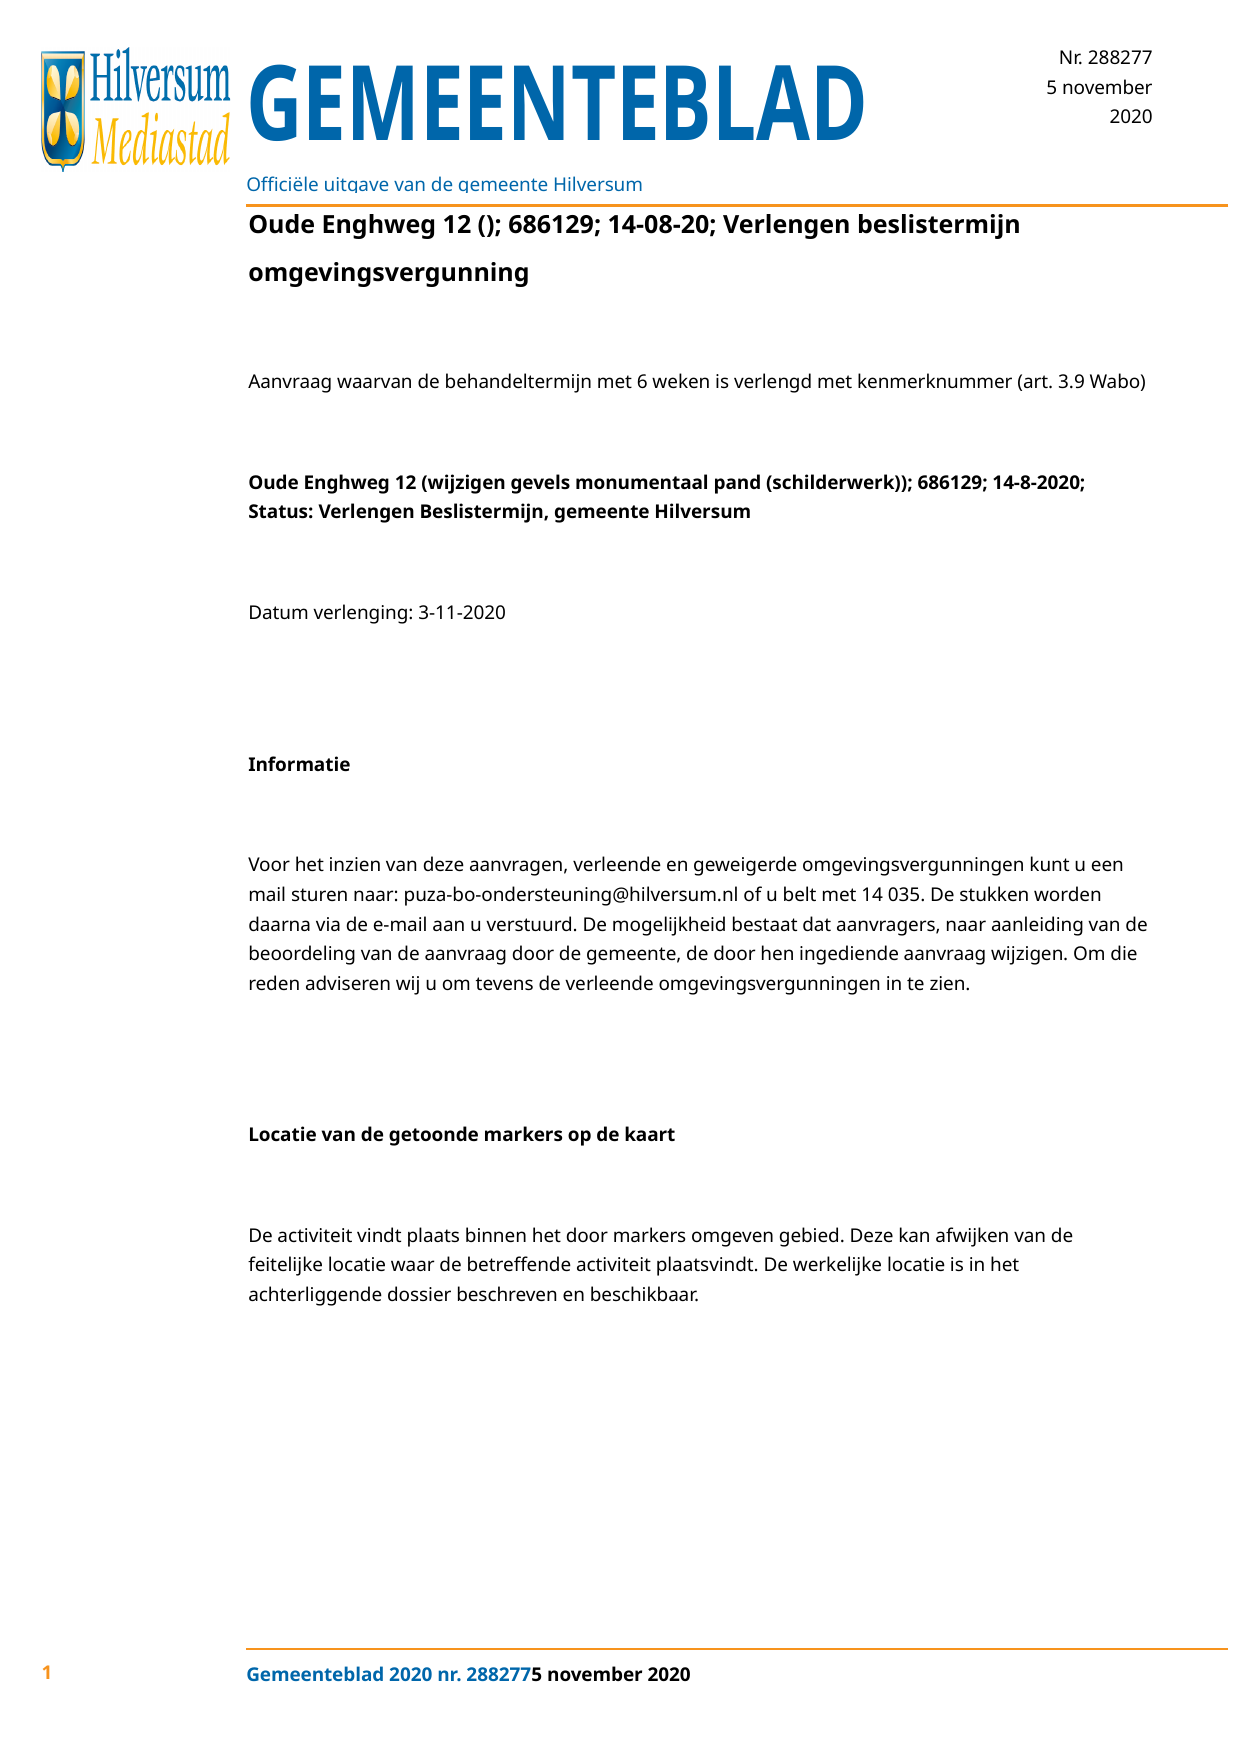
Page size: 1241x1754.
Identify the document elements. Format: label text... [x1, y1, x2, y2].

text De activiteit vindt plaats binnen het door markers omgeven gebied. Deze kan afwijken van de feitelijke locatie waar de betreffende activiteit plaatsvindt. De werkelijke locatie is in het achterliggende dossier beschreven en beschikbaar. [248, 1222, 1152, 1307]
picture [41, 47, 231, 172]
text Oude Enghweg 12 (); 686129; 14-08-20; Verlengen beslistermijn omgevingsvergunning [248, 207, 1152, 288]
text Voor het inzien van deze aanvragen, verleende en geweigerde omgevingsvergunningen kunt u een mail sturen naar: puza-bo-ondersteuning@hilversum.nl of u belt met 14 035. De stukken worden daarna via de e-mail aan u verstuurd. De mogelijkheid bestaat dat aanvragers, naar aanleiding van de beoordeling van de aanvraag door de gemeente, de door hen ingediende aanvraag wijzigen. Om die reden adviseren wij u om tevens de verleende omgevingsvergunningen in te zien. [248, 852, 1152, 996]
text Datum verlenging: 3-11-2020 [248, 599, 1152, 625]
text Locatie van de getoonde markers op de kaart [248, 1121, 1152, 1147]
text Aanvraag waarvan de behandeltermijn met 6 weken is verlengd met kenmerknummer (art. 3.9 Wabo) [248, 368, 1152, 394]
text Oude Enghweg 12 (wijzigen gevels monumentaal pand (schilderwerk)); 686129; 14-8-2020; Status: Verlengen Beslistermijn, gemeente Hilversum [248, 469, 1152, 524]
text Informatie [248, 751, 1152, 777]
